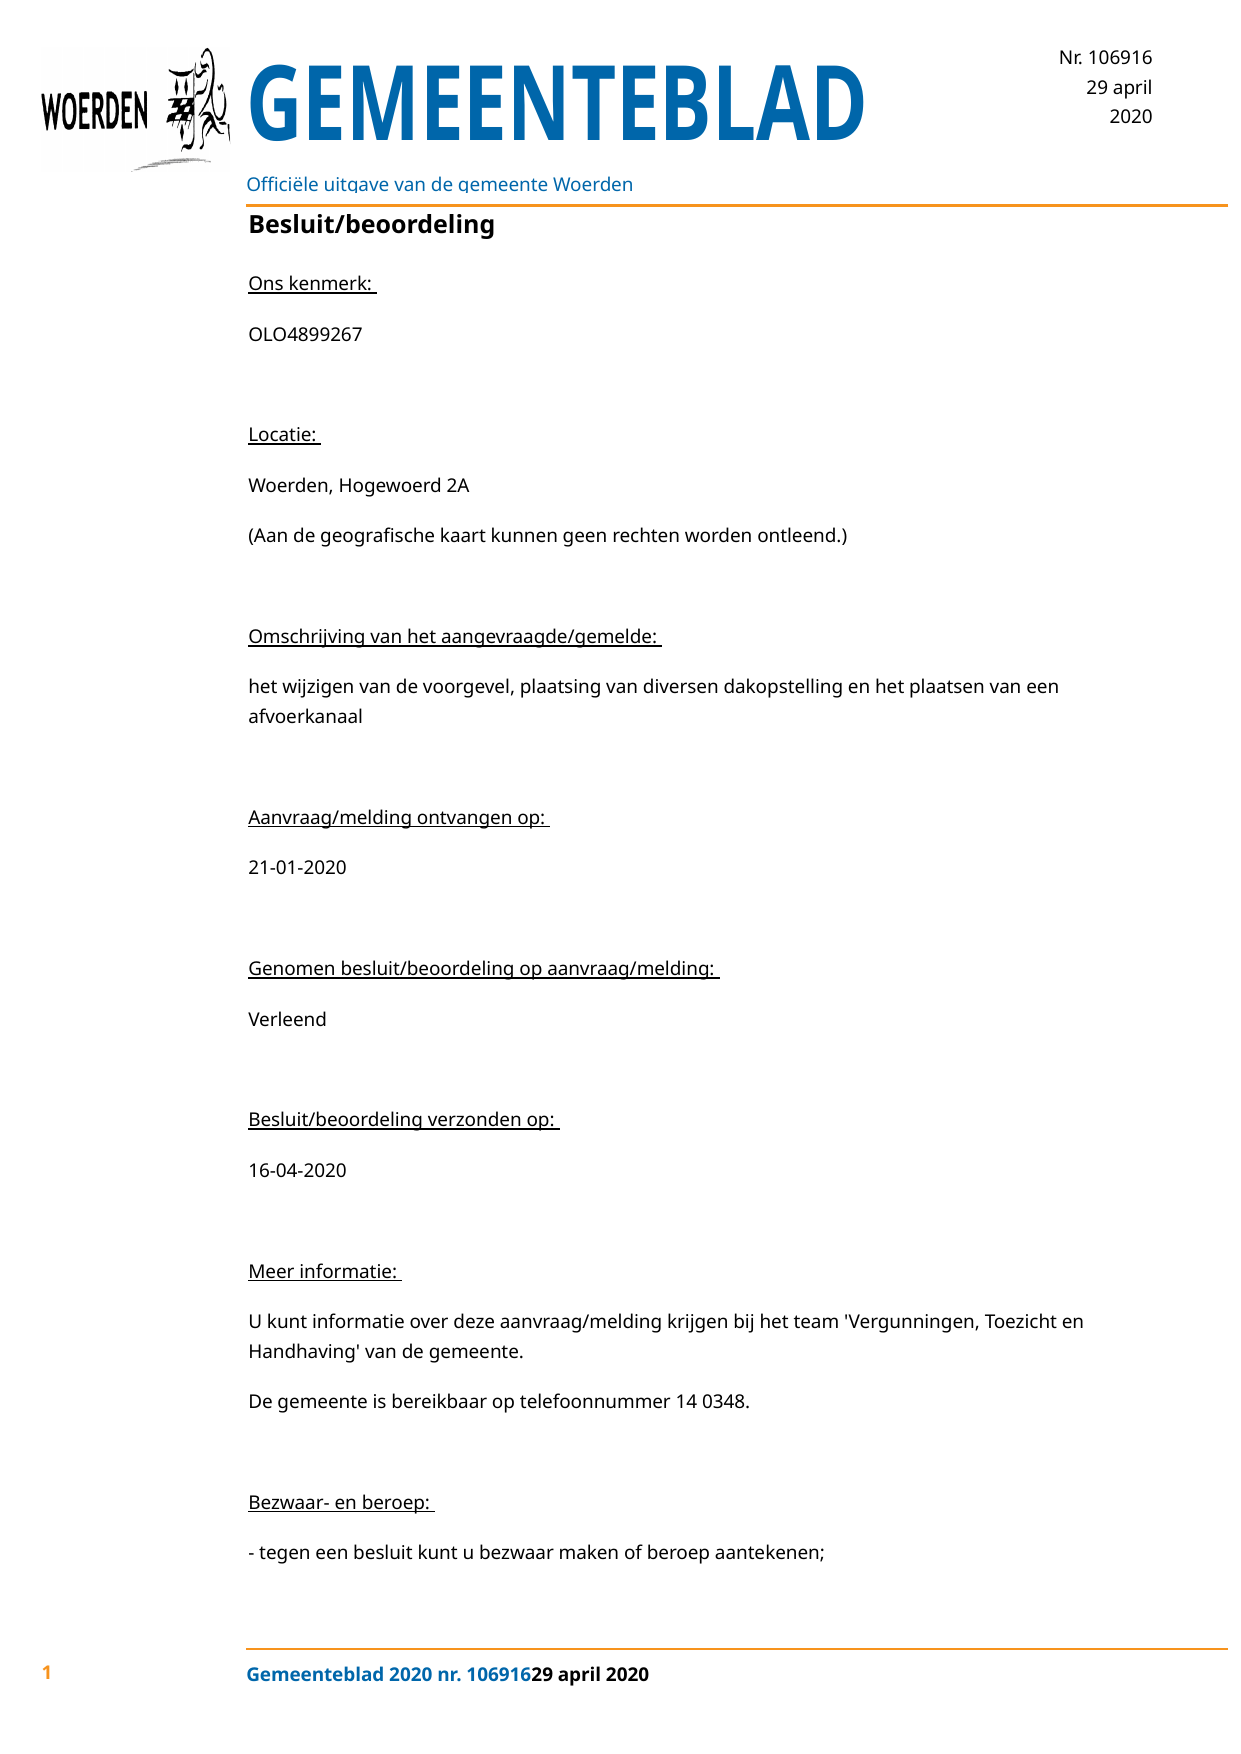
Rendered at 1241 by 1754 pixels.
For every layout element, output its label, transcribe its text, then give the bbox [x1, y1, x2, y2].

text het wijzigen van de voorgevel, plaatsing van diversen dakopstelling en het plaatsen van een afvoerkanaal [248, 674, 1152, 729]
text - tegen een besluit kunt u bezwaar maken of beroep aantekenen; [248, 1539, 1152, 1565]
text (Aan de geografische kaart kunnen geen rechten worden ontleend.) [248, 522, 1152, 548]
text U kunt informatie over deze aanvraag/melding krijgen bij het team 'Vergunningen, Toezicht en Handhaving' van de gemeente. [248, 1308, 1152, 1363]
text De gemeente is bereikbaar op telefoonnummer 14 0348. [248, 1388, 1152, 1414]
text OLO4899267 [248, 321, 1152, 346]
text Ons kenmerk: [248, 270, 1152, 296]
text Locatie: [248, 422, 1152, 447]
text Aanvraag/melding ontvangen op: [248, 804, 1152, 830]
text Bezwaar- en beroep: [248, 1489, 1152, 1515]
picture [41, 47, 231, 172]
text Besluit/beoordeling [248, 207, 1152, 241]
text 16-04-2020 [248, 1157, 1152, 1183]
text Meer informatie: [248, 1258, 1152, 1283]
text Besluit/beoordeling verzonden op: [248, 1107, 1152, 1132]
text Woerden, Hogewoerd 2A [248, 472, 1152, 498]
text Omschrijving van het aangevraagde/gemelde: [248, 623, 1152, 649]
text 21-01-2020 [248, 854, 1152, 880]
text Genomen besluit/beoordeling op aanvraag/melding: [248, 955, 1152, 981]
text Verleend [248, 1006, 1152, 1031]
